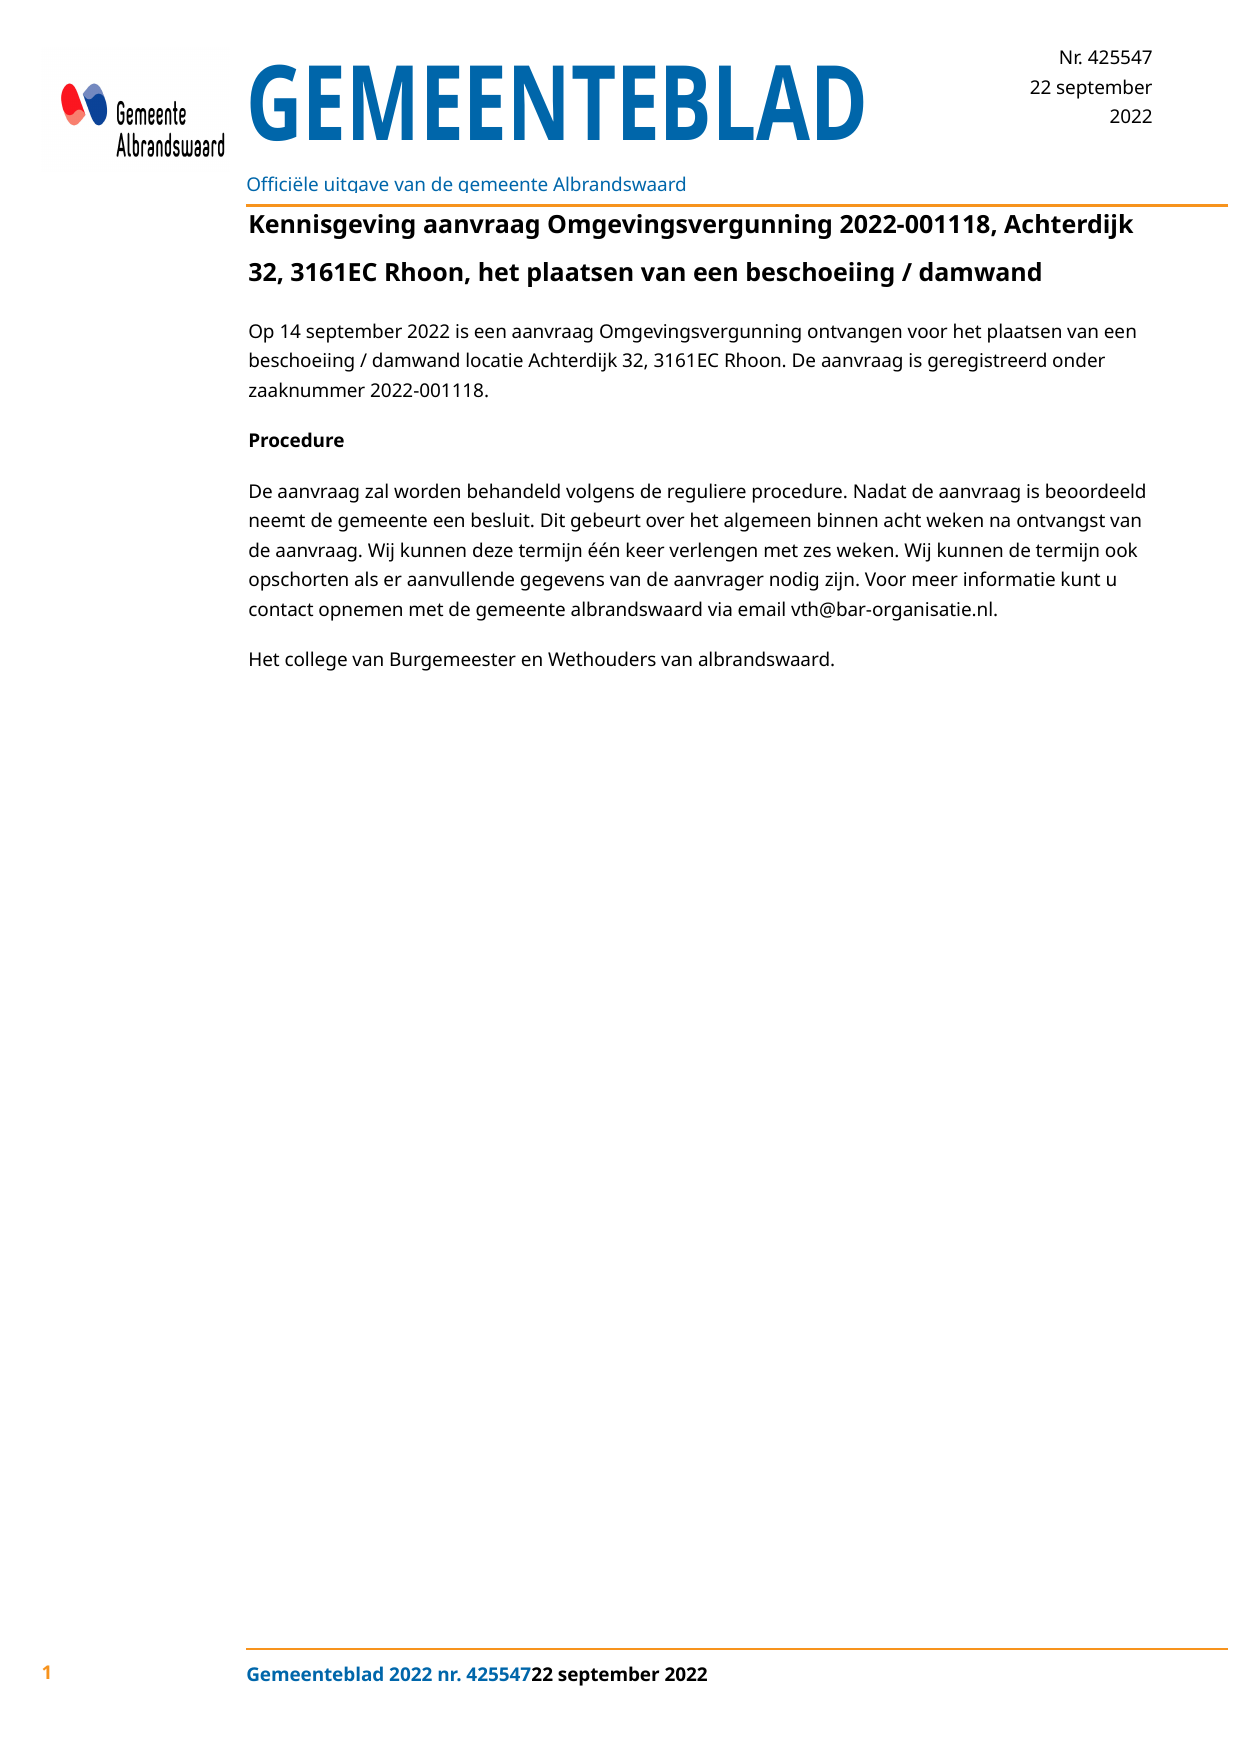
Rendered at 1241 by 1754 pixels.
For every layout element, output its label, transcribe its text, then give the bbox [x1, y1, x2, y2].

text Op 14 september 2022 is een aanvraag Omgevingsvergunning ontvangen voor het plaatsen van een beschoeiing / damwand locatie Achterdijk 32, 3161EC Rhoon. De aanvraag is geregistreerd onder zaaknummer 2022-001118. [248, 318, 1152, 403]
picture [41, 47, 231, 172]
text Procedure [248, 427, 1152, 453]
text De aanvraag zal worden behandeld volgens de reguliere procedure. Nadat de aanvraag is beoordeeld neemt de gemeente een besluit. Dit gebeurt over het algemeen binnen acht weken na ontvangst van de aanvraag. Wij kunnen deze termijn één keer verlengen met zes weken. Wij kunnen de termijn ook opschorten als er aanvullende gegevens van de aanvrager nodig zijn. Voor meer informatie kunt u contact opnemen met de gemeente albrandswaard via email vth@bar-organisatie.nl. [248, 478, 1152, 622]
text Het college van Burgemeester en Wethouders van albrandswaard. [248, 647, 1152, 672]
text Kennisgeving aanvraag Omgevingsvergunning 2022-001118, Achterdijk 32, 3161EC Rhoon, het plaatsen van een beschoeiing / damwand [248, 207, 1152, 288]
